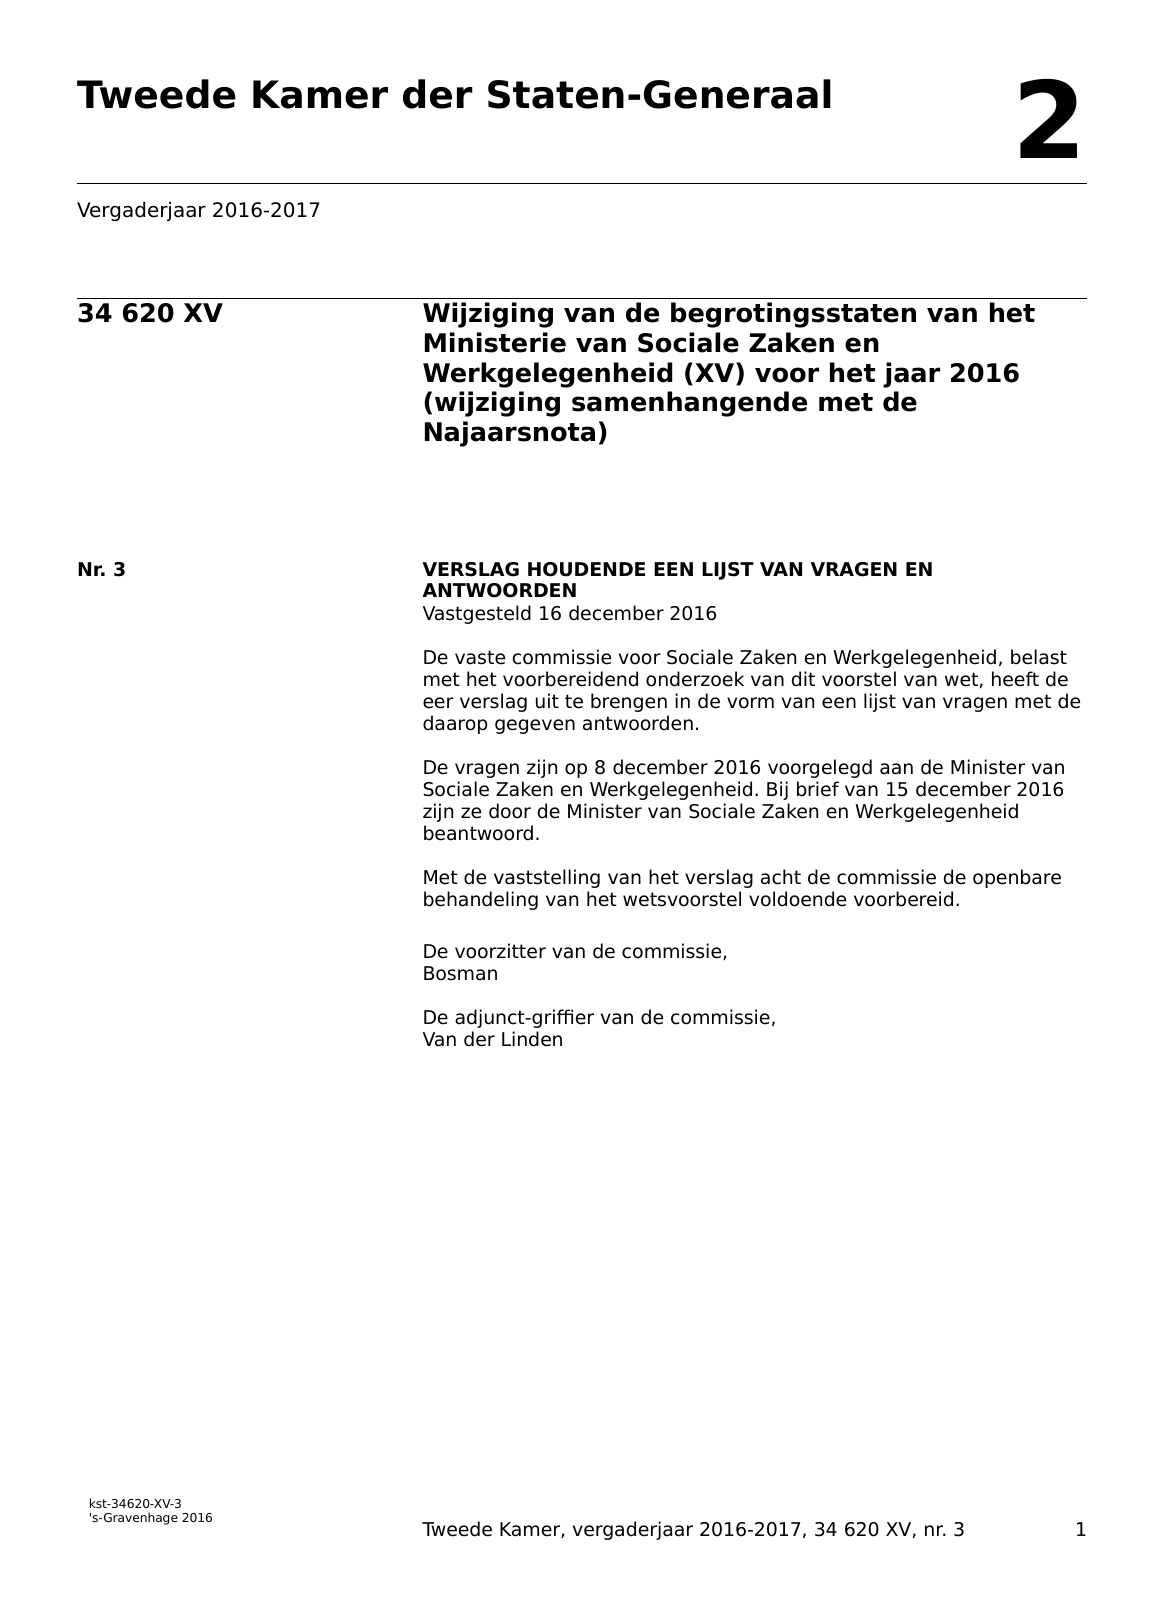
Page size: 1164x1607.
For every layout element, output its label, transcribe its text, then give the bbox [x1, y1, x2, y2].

subtitle Nr. 3 VERSLAG HOUDENDE EEN LIJST VAN VRAGEN EN ANTWOORDEN [77, 558, 1087, 602]
text De voorzitter van de commissie, Bosman [422, 941, 1087, 985]
table_header 2 [886, 59, 1087, 183]
text De adjunct-griffier van de commissie, Van der Linden [422, 1007, 1087, 1051]
text De vragen zijn op 8 december 2016 voorgelegd aan de Minister van Sociale Zaken en Werkgelegenheid. Bij brief van 15 december 2016 zijn ze door de Minister van Sociale Zaken en Werkgelegenheid beantwoord. [422, 757, 1087, 844]
text Met de vaststelling van het verslag acht de commissie de openbare behandeling van het wetsvoorstel voldoende voorbereid. [422, 867, 1087, 911]
text De vaste commissie voor Sociale Zaken en Werkgelegenheid, belast met het voorbereidend onderzoek van dit voorstel van wet, heeft de eer verslag uit te brengen in de vorm van een lijst van vragen met de daarop gegeven antwoorden. [422, 647, 1087, 734]
table_header Tweede Kamer der Staten-Generaal [77, 59, 886, 183]
text kst-34620-XV-3 [88, 1497, 323, 1511]
text Vastgesteld 16 december 2016 [422, 602, 1087, 624]
subtitle 34 620 XV Wijziging van de begrotingsstaten van het Ministerie van Sociale Zaken en Werkgelegenheid (XV) voor het jaar 2016 (wijziging samenhangende met de Najaarsnota) [77, 299, 1087, 447]
text 's-Gravenhage 2016 [88, 1511, 323, 1525]
table_cell Vergaderjaar 2016-2017 [77, 184, 1087, 298]
